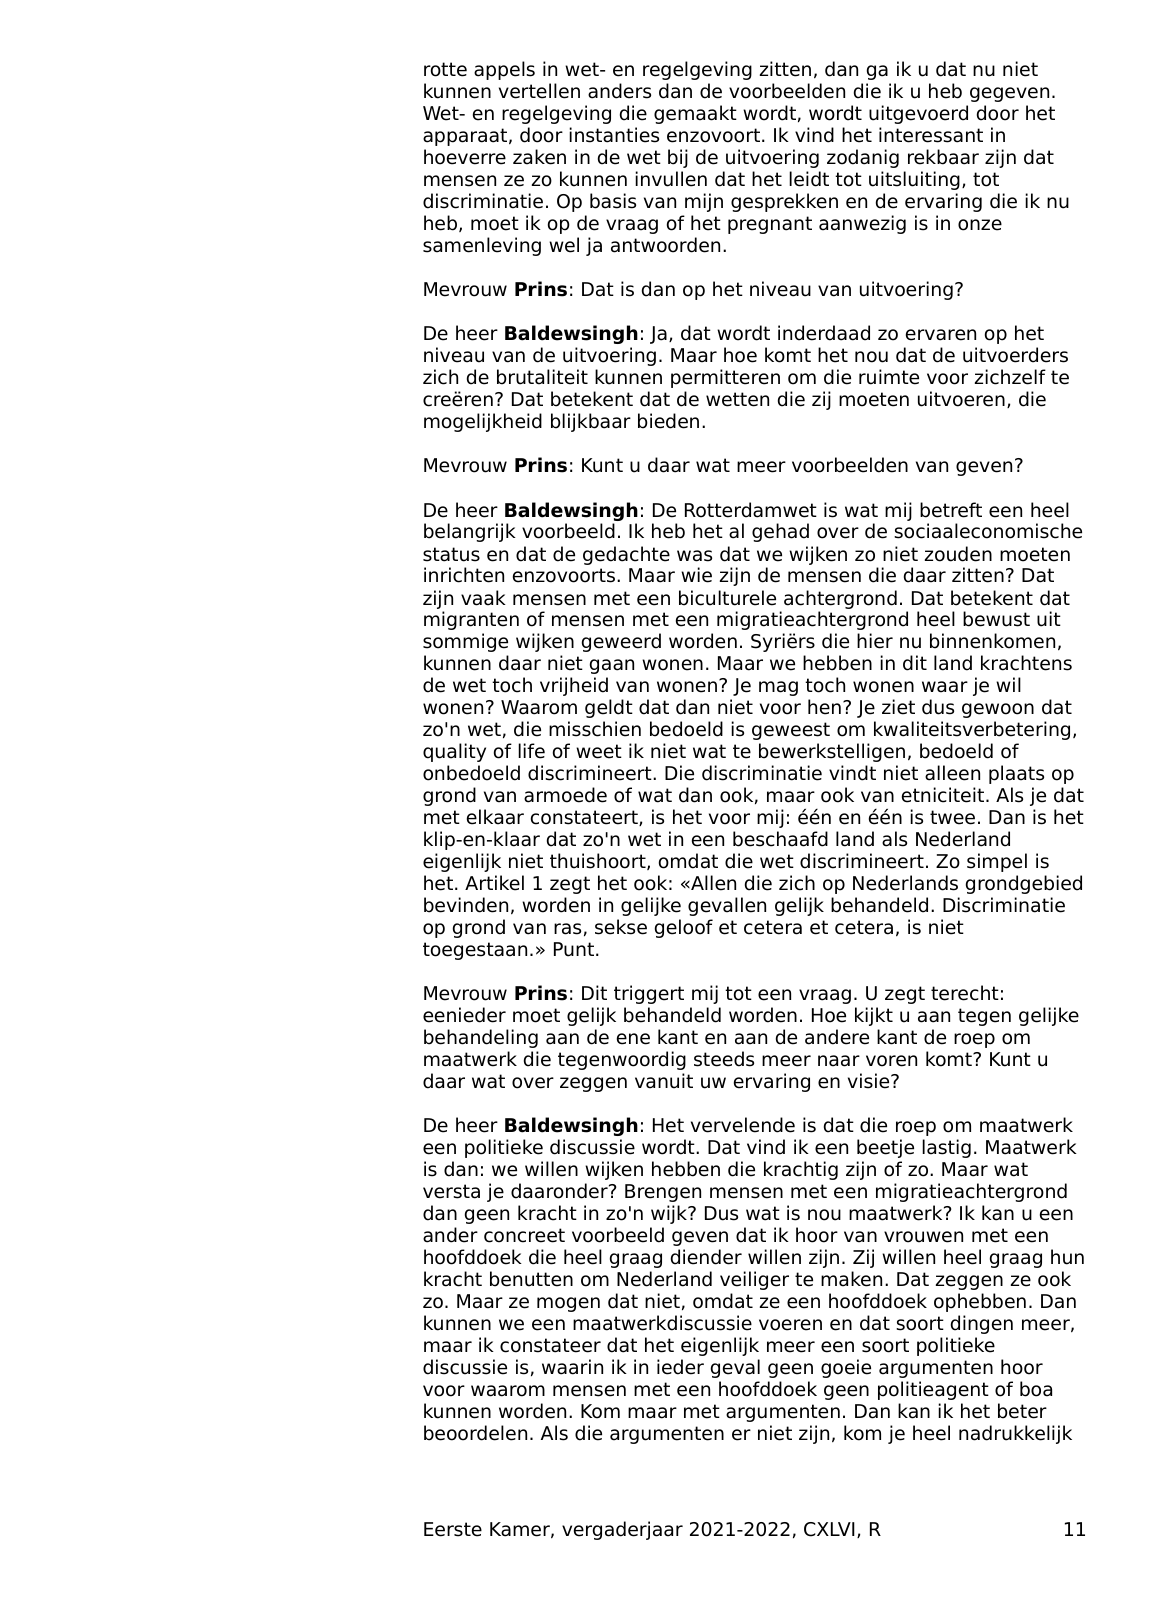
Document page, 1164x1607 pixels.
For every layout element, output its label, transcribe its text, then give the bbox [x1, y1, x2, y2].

text De heer Baldewsingh: Het vervelende is dat die roep om maatwerk een politieke discussie wordt. Dat vind ik een beetje lastig. Maatwerk is dan: we willen wijken hebben die krachtig zijn of zo. Maar wat versta je daaronder? Brengen mensen met een migratieachtergrond dan geen kracht in zo'n wijk? Dus wat is nou maatwerk? Ik kan u een ander concreet voorbeeld geven dat ik hoor van vrouwen met een hoofddoek die heel graag diender willen zijn. Zij willen heel graag hun kracht benutten om Nederland veiliger te maken. Dat zeggen ze ook zo. Maar ze mogen dat niet, omdat ze een hoofddoek ophebben. Dan kunnen we een maatwerkdiscussie voeren en dat soort dingen meer, maar ik constateer dat het eigenlijk meer een soort politieke discussie is, waarin ik in ieder geval geen goeie argumenten hoor voor waarom mensen met een hoofddoek geen politieagent of boa kunnen worden. Kom maar met argumenten. Dan kan ik het beter beoordelen. Als die argumenten er niet zijn, kom je heel nadrukkelijk [422, 1115, 1087, 1445]
text Mevrouw Prins: Kunt u daar wat meer voorbeelden van geven? [422, 455, 1087, 477]
text Mevrouw Prins: Dat is dan op het niveau van uitvoering? [422, 279, 1087, 301]
text Mevrouw Prins: Dit triggert mij tot een vraag. U zegt terecht: eenieder moet gelijk behandeld worden. Hoe kijkt u aan tegen gelijke behandeling aan de ene kant en aan de andere kant de roep om maatwerk die tegenwoordig steeds meer naar voren komt? Kunt u daar wat over zeggen vanuit uw ervaring en visie? [422, 983, 1087, 1093]
text rotte appels in wet- en regelgeving zitten, dan ga ik u dat nu niet kunnen vertellen anders dan de voorbeelden die ik u heb gegeven. Wet- en regelgeving die gemaakt wordt, wordt uitgevoerd door het apparaat, door instanties enzovoort. Ik vind het interessant in hoeverre zaken in de wet bij de uitvoering zodanig rekbaar zijn dat mensen ze zo kunnen invullen dat het leidt tot uitsluiting, tot discriminatie. Op basis van mijn gesprekken en de ervaring die ik nu heb, moet ik op de vraag of het pregnant aanwezig is in onze samenleving wel ja antwoorden. [422, 59, 1087, 257]
text De heer Baldewsingh: De Rotterdamwet is wat mij betreft een heel belangrijk voorbeeld. Ik heb het al gehad over de sociaaleconomische status en dat de gedachte was dat we wijken zo niet zouden moeten inrichten enzovoorts. Maar wie zijn de mensen die daar zitten? Dat zijn vaak mensen met een biculturele achtergrond. Dat betekent dat migranten of mensen met een migratieachtergrond heel bewust uit sommige wijken geweerd worden. Syriërs die hier nu binnenkomen, kunnen daar niet gaan wonen. Maar we hebben in dit land krachtens de wet toch vrijheid van wonen? Je mag toch wonen waar je wil wonen? Waarom geldt dat dan niet voor hen? Je ziet dus gewoon dat zo'n wet, die misschien bedoeld is geweest om kwaliteitsverbetering, quality of life of weet ik niet wat te bewerkstelligen, bedoeld of onbedoeld discrimineert. Die discriminatie vindt niet alleen plaats op grond van armoede of wat dan ook, maar ook van etniciteit. Als je dat met elkaar constateert, is het voor mij: één en één is twee. Dan is het klip-en-klaar dat zo'n wet in een beschaafd land als Nederland eigenlijk niet thuishoort, omdat die wet discrimineert. Zo simpel is het. Artikel 1 zegt het ook: «Allen die zich op Nederlands grondgebied bevinden, worden in gelijke gevallen gelijk behandeld. Discriminatie op grond van ras, sekse geloof et cetera et cetera, is niet toegestaan.» Punt. [422, 499, 1087, 961]
text De heer Baldewsingh: Ja, dat wordt inderdaad zo ervaren op het niveau van de uitvoering. Maar hoe komt het nou dat de uitvoerders zich de brutaliteit kunnen permitteren om die ruimte voor zichzelf te creëren? Dat betekent dat de wetten die zij moeten uitvoeren, die mogelijkheid blijkbaar bieden. [422, 323, 1087, 433]
